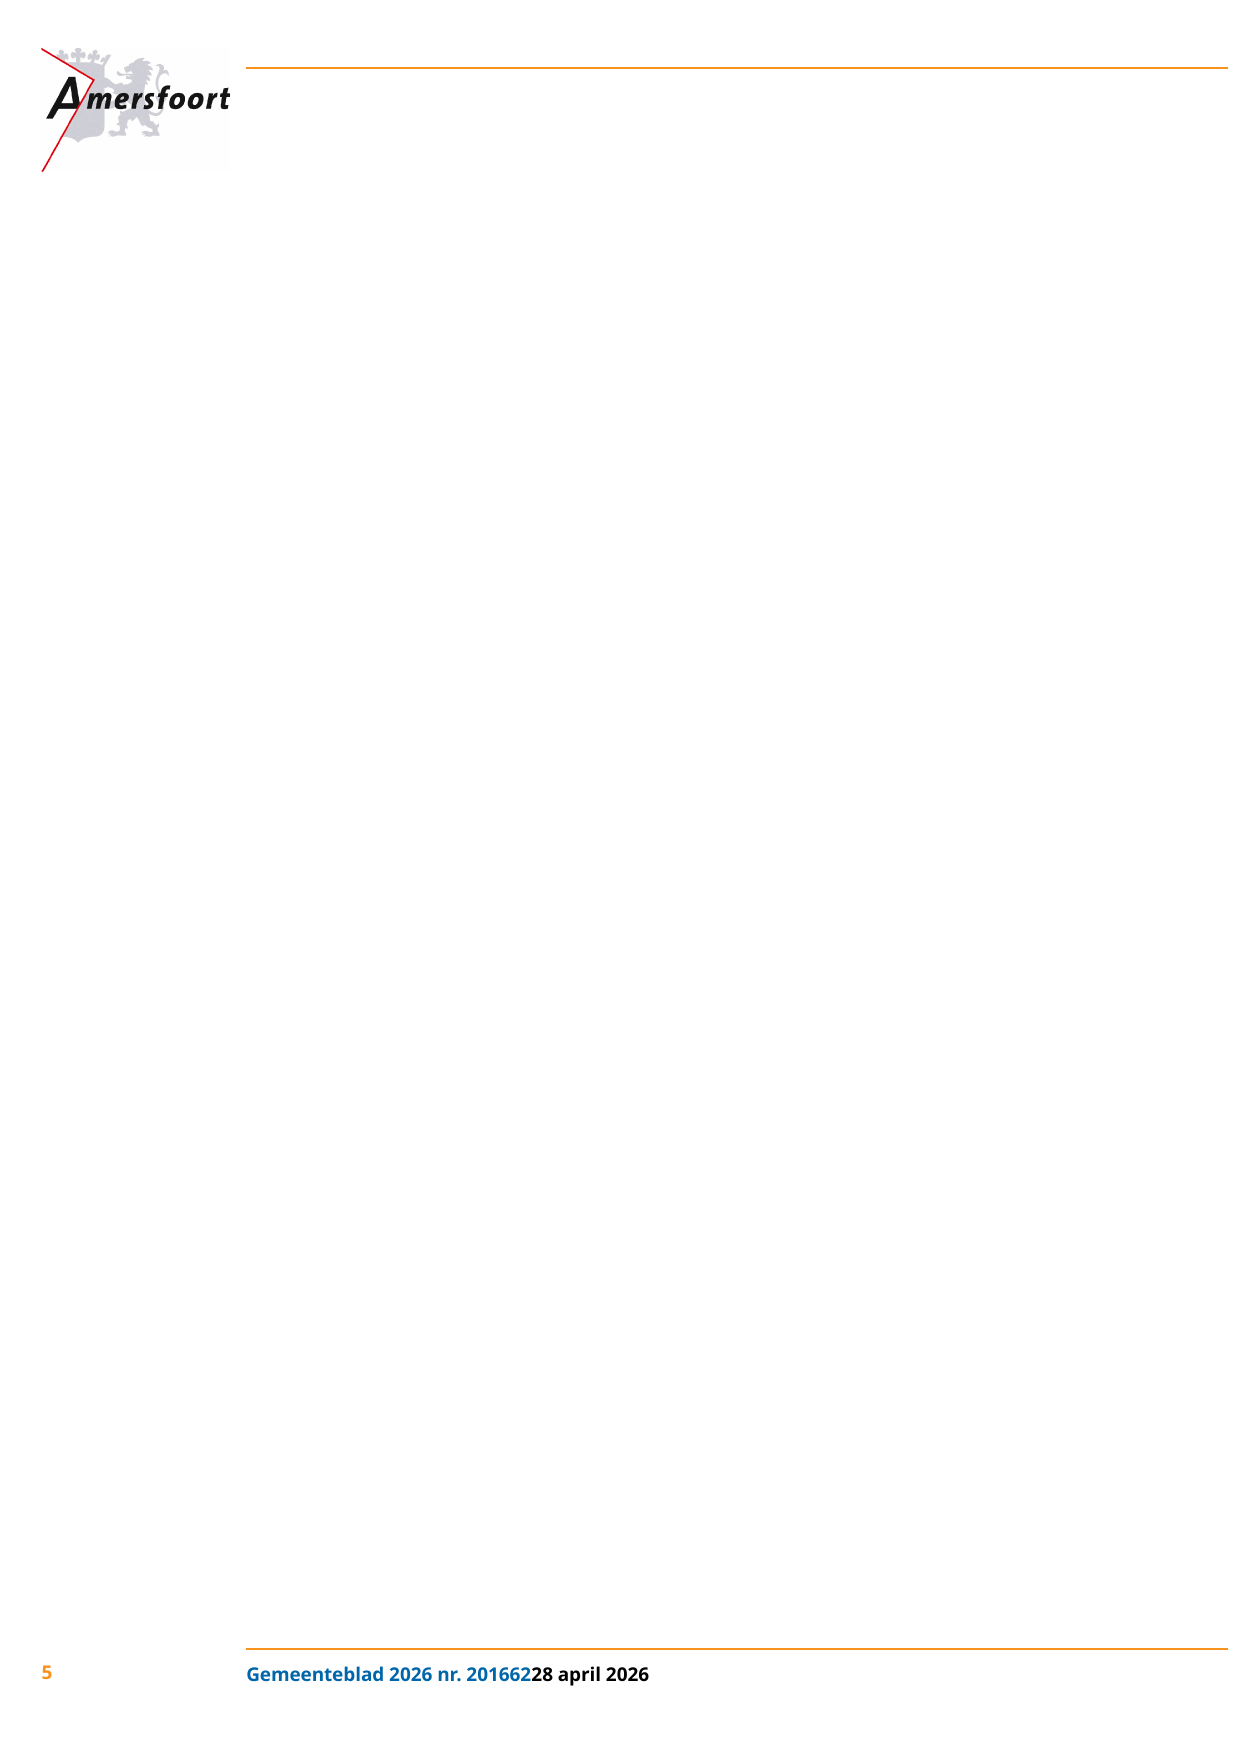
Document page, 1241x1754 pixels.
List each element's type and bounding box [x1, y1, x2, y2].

picture [41, 47, 231, 172]
